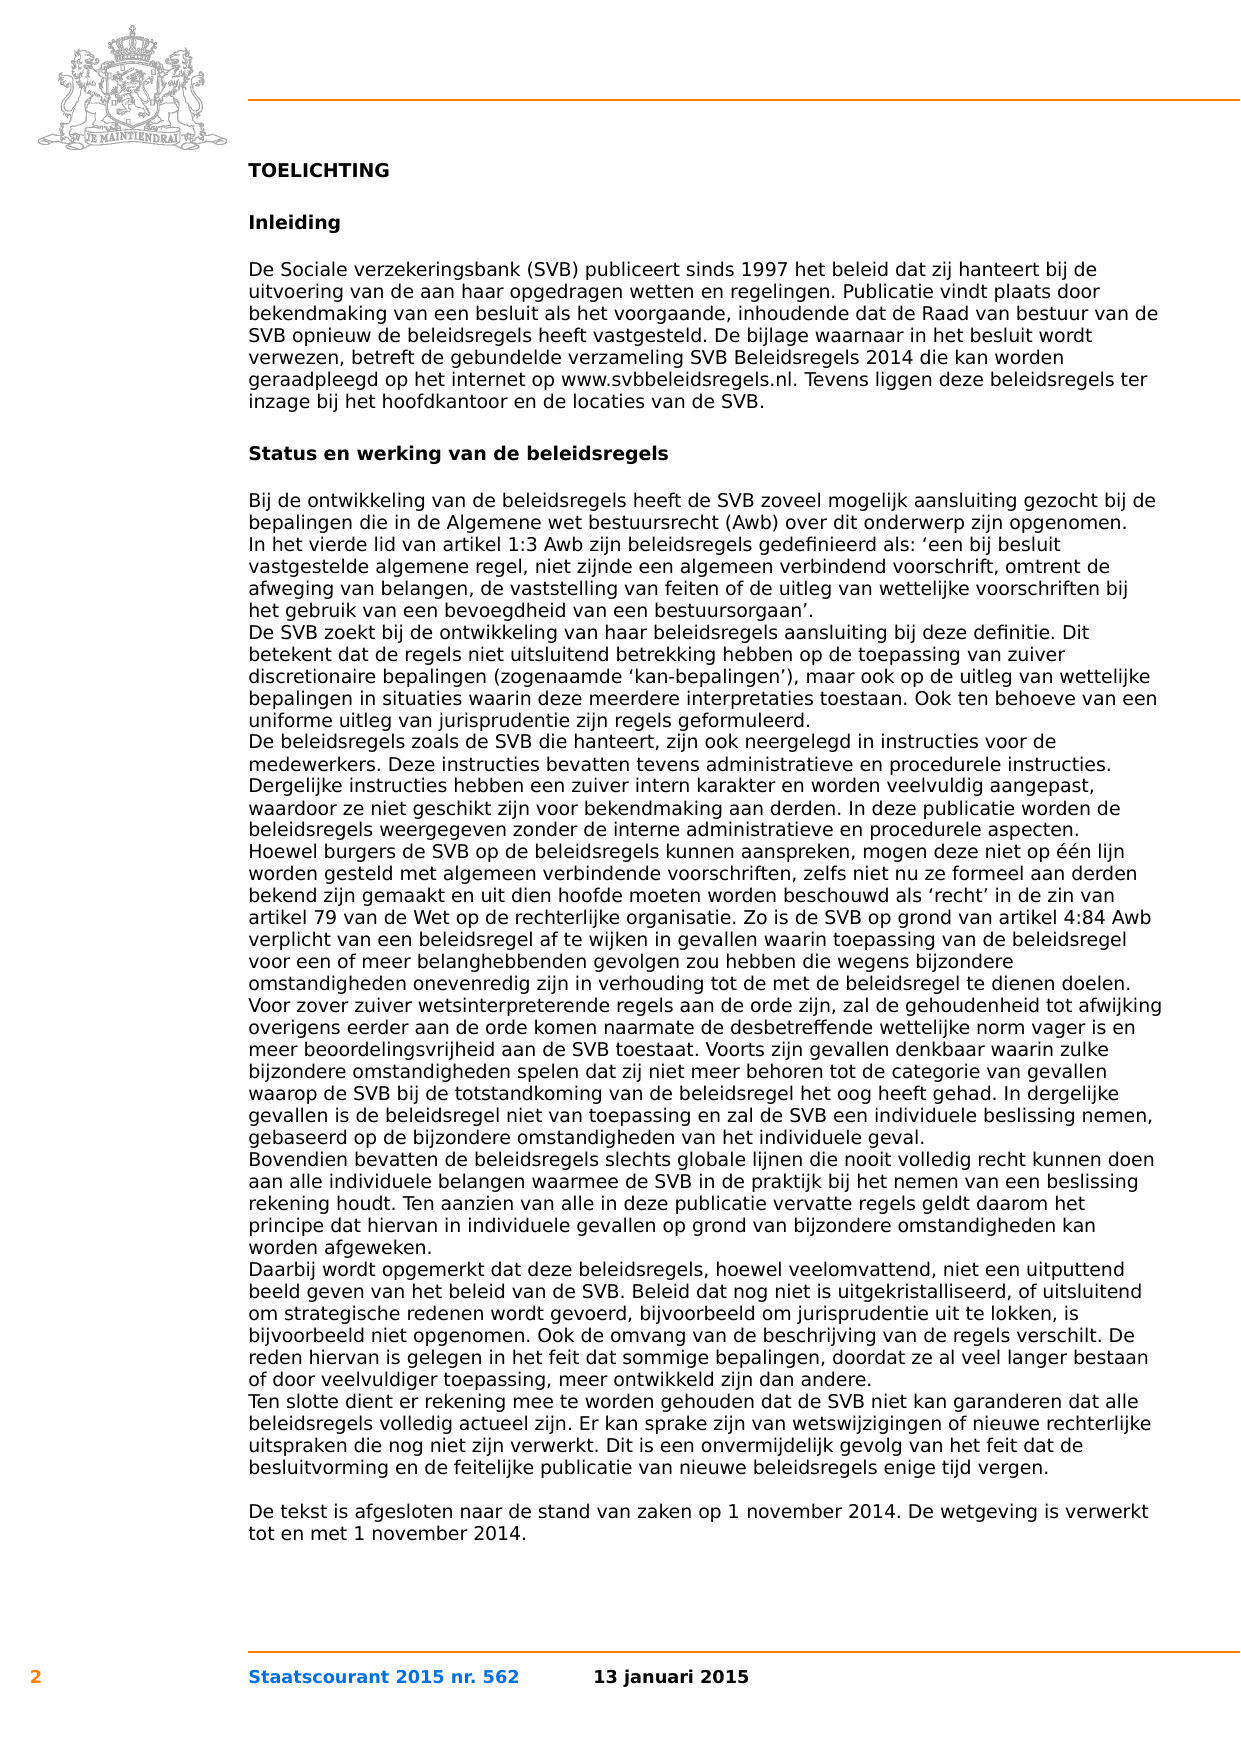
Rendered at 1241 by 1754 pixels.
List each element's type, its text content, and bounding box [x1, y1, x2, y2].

text De Sociale verzekeringsbank (SVB) publiceert sinds 1997 het beleid dat zij hanteert bij de uitvoering van de aan haar opgedragen wetten en regelingen. Publicatie vindt plaats door bekendmaking van een besluit als het voorgaande, inhoudende dat de Raad van bestuur van de SVB opnieuw de beleidsregels heeft vastgesteld. De bijlage waarnaar in het besluit wordt verwezen, betreft de gebundelde verzameling SVB Beleidsregels 2014 die kan worden geraadpleegd op het internet op www.svbbeleidsregels.nl. Tevens liggen deze beleidsregels ter inzage bij het hoofdkantoor en de locaties van de SVB. [248, 259, 1163, 413]
subtitle Inleiding [248, 212, 1163, 234]
text Hoewel burgers de SVB op de beleidsregels kunnen aanspreken, mogen deze niet op één lijn worden gesteld met algemeen verbindende voorschriften, zelfs niet nu ze formeel aan derden bekend zijn gemaakt en uit dien hoofde moeten worden beschouwd als ‘recht’ in de zin van artikel 79 van de Wet op de rechterlijke organisatie. Zo is de SVB op grond van artikel 4:84 Awb verplicht van een beleidsregel af te wijken in gevallen waarin toepassing van de beleidsregel voor een of meer belanghebbenden gevolgen zou hebben die wegens bijzondere omstandigheden onevenredig zijn in verhouding tot de met de beleidsregel te dienen doelen. Voor zover zuiver wetsinterpreterende regels aan de orde zijn, zal de gehoudenheid tot afwijking overigens eerder aan de orde komen naarmate de desbetreffende wettelijke norm vager is en meer beoordelingsvrijheid aan de SVB toestaat. Voorts zijn gevallen denkbaar waarin zulke bijzondere omstandigheden spelen dat zij niet meer behoren tot de categorie van gevallen waarop de SVB bij de totstandkoming van de beleidsregel het oog heeft gehad. In dergelijke gevallen is de beleidsregel niet van toepassing en zal de SVB een individuele beslissing nemen, gebaseerd op de bijzondere omstandigheden van het individuele geval. [248, 841, 1163, 1149]
text Bovendien bevatten de beleidsregels slechts globale lijnen die nooit volledig recht kunnen doen aan alle individuele belangen waarmee de SVB in de praktijk bij het nemen van een beslissing rekening houdt. Ten aanzien van alle in deze publicatie vervatte regels geldt daarom het principe dat hiervan in individuele gevallen op grond van bijzondere omstandigheden kan worden afgeweken. [248, 1149, 1163, 1259]
text Ten slotte dient er rekening mee te worden gehouden dat de SVB niet kan garanderen dat alle beleidsregels volledig actueel zijn. Er kan sprake zijn van wetswijzigingen of nieuwe rechterlijke uitspraken die nog niet zijn verwerkt. Dit is een onvermijdelijk gevolg van het feit dat de besluitvorming en de feitelijke publicatie van nieuwe beleidsregels enige tijd vergen. [248, 1391, 1163, 1479]
text De beleidsregels zoals de SVB die hanteert, zijn ook neergelegd in instructies voor de medewerkers. Deze instructies bevatten tevens administratieve en procedurele instructies. Dergelijke instructies hebben een zuiver intern karakter en worden veelvuldig aangepast, waardoor ze niet geschikt zijn voor bekendmaking aan derden. In deze publicatie worden de beleidsregels weergegeven zonder de interne administratieve en procedurele aspecten. [248, 731, 1163, 841]
text De tekst is afgesloten naar de stand van zaken op 1 november 2014. De wetgeving is verwerkt tot en met 1 november 2014. [248, 1501, 1163, 1544]
text In het vierde lid van artikel 1:3 Awb zijn beleidsregels gedefinieerd als: ‘een bij besluit vastgestelde algemene regel, niet zijnde een algemeen verbindend voorschrift, omtrent de afweging van belangen, de vaststelling van feiten of de uitleg van wettelijke voorschriften bij het gebruik van een bevoegdheid van een bestuursorgaan’. [248, 534, 1163, 622]
text De SVB zoekt bij de ontwikkeling van haar beleidsregels aansluiting bij deze definitie. Dit betekent dat de regels niet uitsluitend betrekking hebben op de toepassing van zuiver discretionaire bepalingen (zogenaamde ‘kan-bepalingen’), maar ook op de uitleg van wettelijke bepalingen in situaties waarin deze meerdere interpretaties toestaan. Ook ten behoeve van een uniforme uitleg van jurisprudentie zijn regels geformuleerd. [248, 622, 1163, 731]
text Daarbij wordt opgemerkt dat deze beleidsregels, hoewel veelomvattend, niet een uitputtend beeld geven van het beleid van de SVB. Beleid dat nog niet is uitgekristalliseerd, of uitsluitend om strategische redenen wordt gevoerd, bijvoorbeeld om jurisprudentie uit te lokken, is bijvoorbeeld niet opgenomen. Ook de omvang van de beschrijving van de regels verschilt. De reden hiervan is gelegen in het feit dat sommige bepalingen, doordat ze al veel langer bestaan of door veelvuldiger toepassing, meer ontwikkeld zijn dan andere. [248, 1259, 1163, 1391]
picture [38, 25, 227, 150]
text Bij de ontwikkeling van de beleidsregels heeft de SVB zoveel mogelijk aansluiting gezocht bij de bepalingen die in de Algemene wet bestuursrecht (Awb) over dit onderwerp zijn opgenomen. [248, 490, 1163, 534]
subtitle Status en werking van de beleidsregels [248, 443, 1163, 465]
subtitle TOELICHTING [248, 160, 1163, 182]
